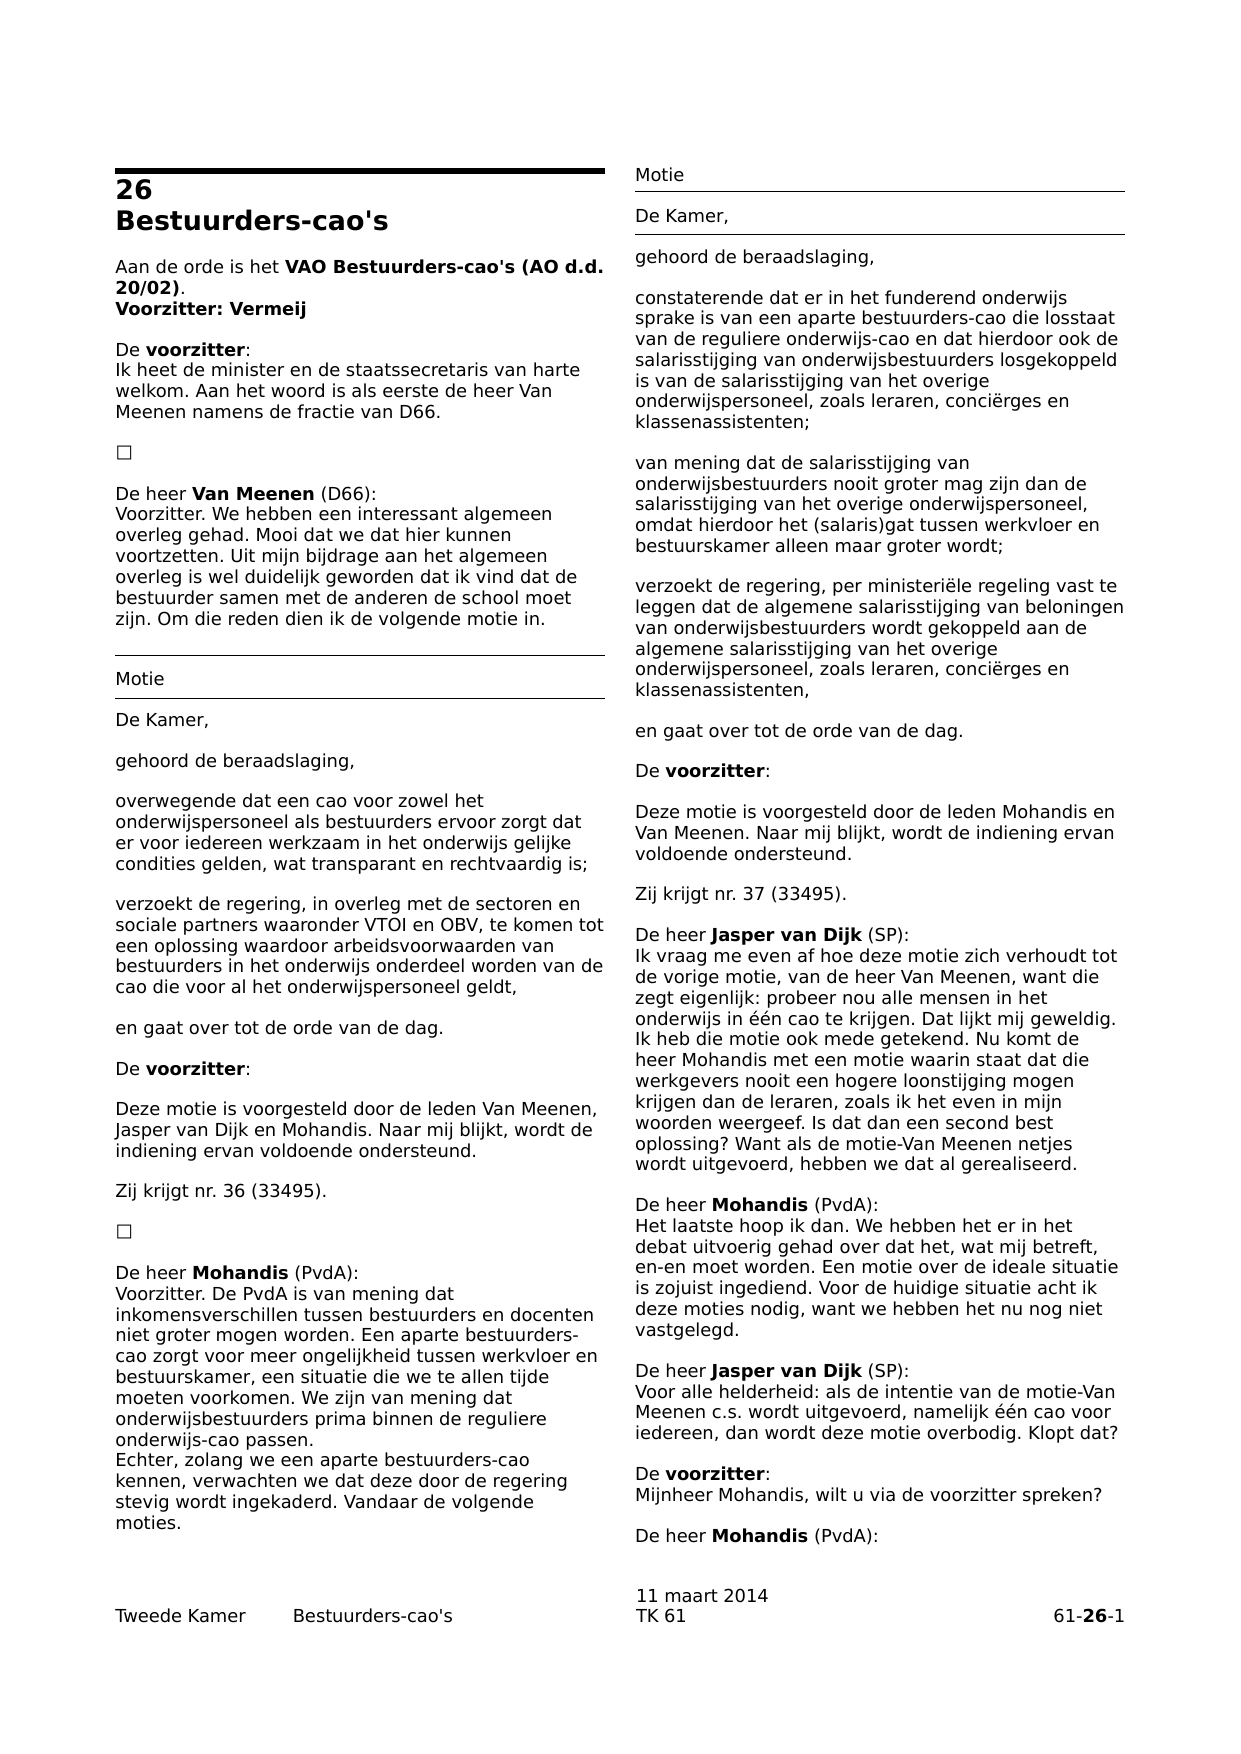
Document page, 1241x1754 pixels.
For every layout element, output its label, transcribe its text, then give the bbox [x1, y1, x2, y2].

text De heer Mohandis (PvdA): [635, 1525, 1125, 1546]
text Deze motie is voorgesteld door de leden Van Meenen, Jasper van Dijk en Mohandis. Naar mij blijkt, wordt de indiening ervan voldoende ondersteund. [115, 1099, 605, 1161]
text De heer Mohandis (PvdA): [635, 1195, 1125, 1216]
text Aan de orde is het VAO Bestuurders-cao's (AO d.d. 20/02). [115, 257, 605, 298]
text Voorzitter. De PvdA is van mening dat inkomensverschillen tussen bestuurders en docenten niet groter mogen worden. Een aparte bestuurders-cao zorgt voor meer ongelijkheid tussen werkvloer en bestuurskamer, een situatie die we te allen tijde moeten voorkomen. We zijn van mening dat onderwijsbestuurders prima binnen de reguliere onderwijs-cao passen. [115, 1283, 605, 1450]
text verzoekt de regering, in overleg met de sectoren en sociale partners waaronder VTOI en OBV, te komen tot een oplossing waardoor arbeidsvoorwaarden van bestuurders in het onderwijs onderdeel worden van de cao die voor al het onderwijspersoneel geldt, [115, 894, 605, 998]
text Ik heet de minister en de staatssecretaris van harte welkom. Aan het woord is als eerste de heer Van Meenen namens de fractie van D66. [115, 360, 605, 423]
text Zij krijgt nr. 37 (33495). [635, 884, 1125, 905]
text ⬜ [115, 443, 605, 463]
text Motie [115, 669, 605, 690]
text Mijnheer Mohandis, wilt u via de voorzitter spreken? [635, 1484, 1125, 1505]
text De voorzitter: [115, 1058, 605, 1079]
text Voor alle helderheid: als de intentie van de motie-Van Meenen c.s. wordt uitgevoerd, namelijk één cao voor iedereen, dan wordt deze motie overbodig. Klopt dat? [635, 1381, 1125, 1444]
text De heer Mohandis (PvdA): [115, 1263, 605, 1283]
title 26 Bestuurders-cao's [115, 174, 605, 237]
text ⬜ [115, 1222, 605, 1243]
text Het laatste hoop ik dan. We hebben het er in het debat uitvoerig gehad over dat het, wat mij betreft, en-en moet worden. Een motie over de ideale situatie is zojuist ingediend. Voor de huidige situatie acht ik deze moties nodig, want we hebben het nu nog niet vastgelegd. [635, 1216, 1125, 1341]
text De voorzitter: [115, 339, 605, 360]
text De voorzitter: [635, 761, 1125, 782]
text overwegende dat een cao voor zowel het onderwijspersoneel als bestuurders ervoor zorgt dat er voor iedereen werkzaam in het onderwijs gelijke condities gelden, wat transparant en rechtvaardig is; [115, 791, 605, 874]
text Motie [635, 165, 1125, 186]
text en gaat over tot de orde van de dag. [635, 721, 1125, 741]
text De Kamer, [115, 710, 605, 730]
text constaterende dat er in het funderend onderwijs sprake is van een aparte bestuurders-cao die losstaat van de reguliere onderwijs-cao en dat hierdoor ook de salarisstijging van onderwijsbestuurders losgekoppeld is van de salarisstijging van het overige onderwijspersoneel, zoals leraren, conciërges en klassenassistenten; [635, 287, 1125, 433]
text en gaat over tot de orde van de dag. [115, 1018, 605, 1038]
text van mening dat de salarisstijging van onderwijsbestuurders nooit groter mag zijn dan de salarisstijging van het overige onderwijspersoneel, omdat hierdoor het (salaris)gat tussen werkvloer en bestuurskamer alleen maar groter wordt; [635, 453, 1125, 556]
text De heer Van Meenen (D66): [115, 483, 605, 504]
text Ik vraag me even af hoe deze motie zich verhoudt tot de vorige motie, van de heer Van Meenen, want die zegt eigenlijk: probeer nou alle mensen in het onderwijs in één cao te krijgen. Dat lijkt mij geweldig. Ik heb die motie ook mede getekend. Nu komt de heer Mohandis met een motie waarin staat dat die werkgevers nooit een hogere loonstijging mogen krijgen dan de leraren, zoals ik het even in mijn woorden weergeef. Is dat dan een second best oplossing? Want als de motie-Van Meenen netjes wordt uitgevoerd, hebben we dat al gerealiseerd. [635, 946, 1125, 1175]
text gehoord de beraadslaging, [115, 750, 605, 771]
text Echter, zolang we een aparte bestuurders-cao kennen, verwachten we dat deze door de regering stevig wordt ingekaderd. Vandaar de volgende moties. [115, 1450, 605, 1533]
text De heer Jasper van Dijk (SP): [635, 925, 1125, 946]
text De Kamer, [635, 206, 1125, 227]
text Voorzitter: Vermeij [115, 298, 605, 319]
text gehoord de beraadslaging, [635, 247, 1125, 267]
text Deze motie is voorgesteld door de leden Mohandis en Van Meenen. Naar mij blijkt, wordt de indiening ervan voldoende ondersteund. [635, 802, 1125, 864]
text Voorzitter. We hebben een interessant algemeen overleg gehad. Mooi dat we dat hier kunnen voortzetten. Uit mijn bijdrage aan het algemeen overleg is wel duidelijk geworden dat ik vind dat de bestuurder samen met de anderen de school moet zijn. Om die reden dien ik de volgende motie in. [115, 504, 605, 629]
text De heer Jasper van Dijk (SP): [635, 1361, 1125, 1381]
text De voorzitter: [635, 1464, 1125, 1484]
text Zij krijgt nr. 36 (33495). [115, 1181, 605, 1202]
text verzoekt de regering, per ministeriële regeling vast te leggen dat de algemene salarisstijging van beloningen van onderwijsbestuurders wordt gekoppeld aan de algemene salarisstijging van het overige onderwijspersoneel, zoals leraren, conciërges en klassenassistenten, [635, 576, 1125, 701]
